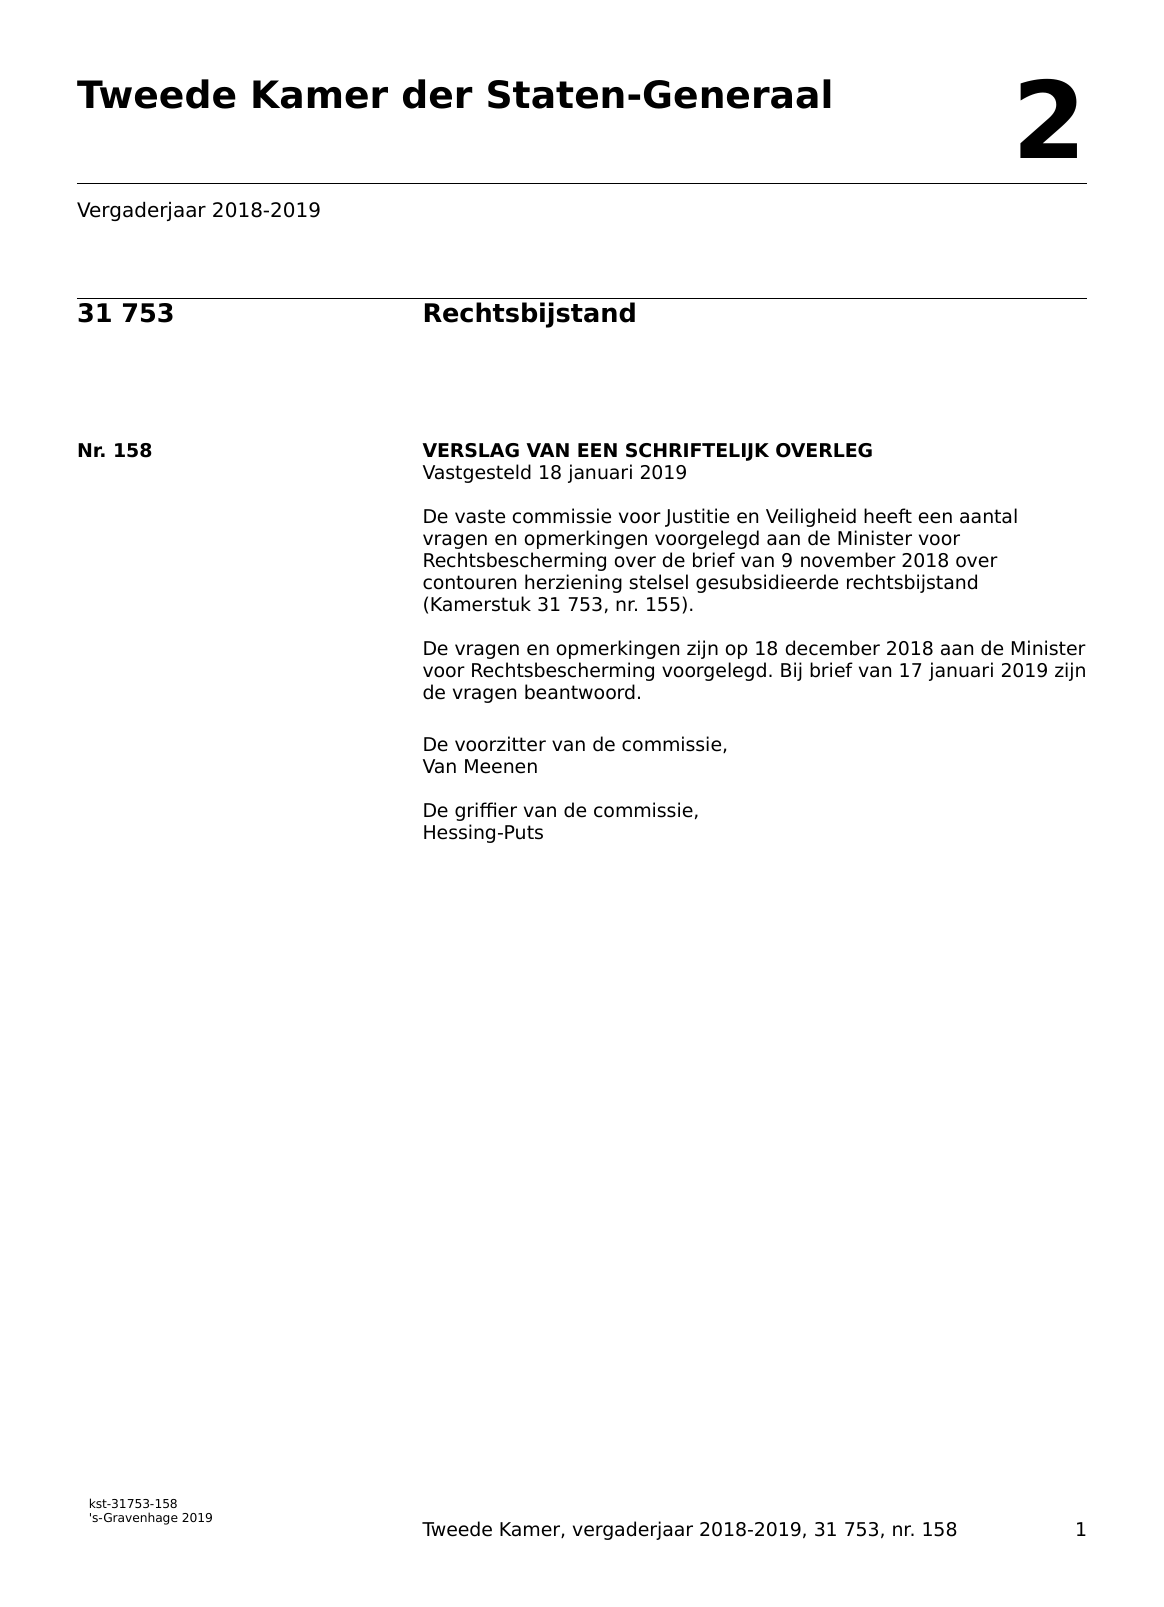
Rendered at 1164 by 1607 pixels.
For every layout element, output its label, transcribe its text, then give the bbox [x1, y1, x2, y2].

text kst-31753-158 [88, 1497, 323, 1511]
table_header Tweede Kamer der Staten-Generaal [77, 59, 886, 183]
subtitle 31 753 Rechtsbijstand [77, 299, 1087, 329]
text De griffier van de commissie, Hessing-Puts [422, 800, 1087, 844]
text De vaste commissie voor Justitie en Veiligheid heeft een aantal vragen en opmerkingen voorgelegd aan de Minister voor Rechtsbescherming over de brief van 9 november 2018 over contouren herziening stelsel gesubsidieerde rechtsbijstand (Kamerstuk 31 753, nr. 155). [422, 506, 1087, 616]
table_header 2 [886, 59, 1087, 183]
text De vragen en opmerkingen zijn op 18 december 2018 aan de Minister voor Rechtsbescherming voorgelegd. Bij brief van 17 januari 2019 zijn de vragen beantwoord. [422, 638, 1087, 704]
subtitle Nr. 158 VERSLAG VAN EEN SCHRIFTELIJK OVERLEG [77, 440, 1087, 462]
text 's-Gravenhage 2019 [88, 1511, 323, 1525]
text Vastgesteld 18 januari 2019 [422, 462, 1087, 484]
text De voorzitter van de commissie, Van Meenen [422, 734, 1087, 778]
table_cell Vergaderjaar 2018-2019 [77, 184, 1087, 298]
